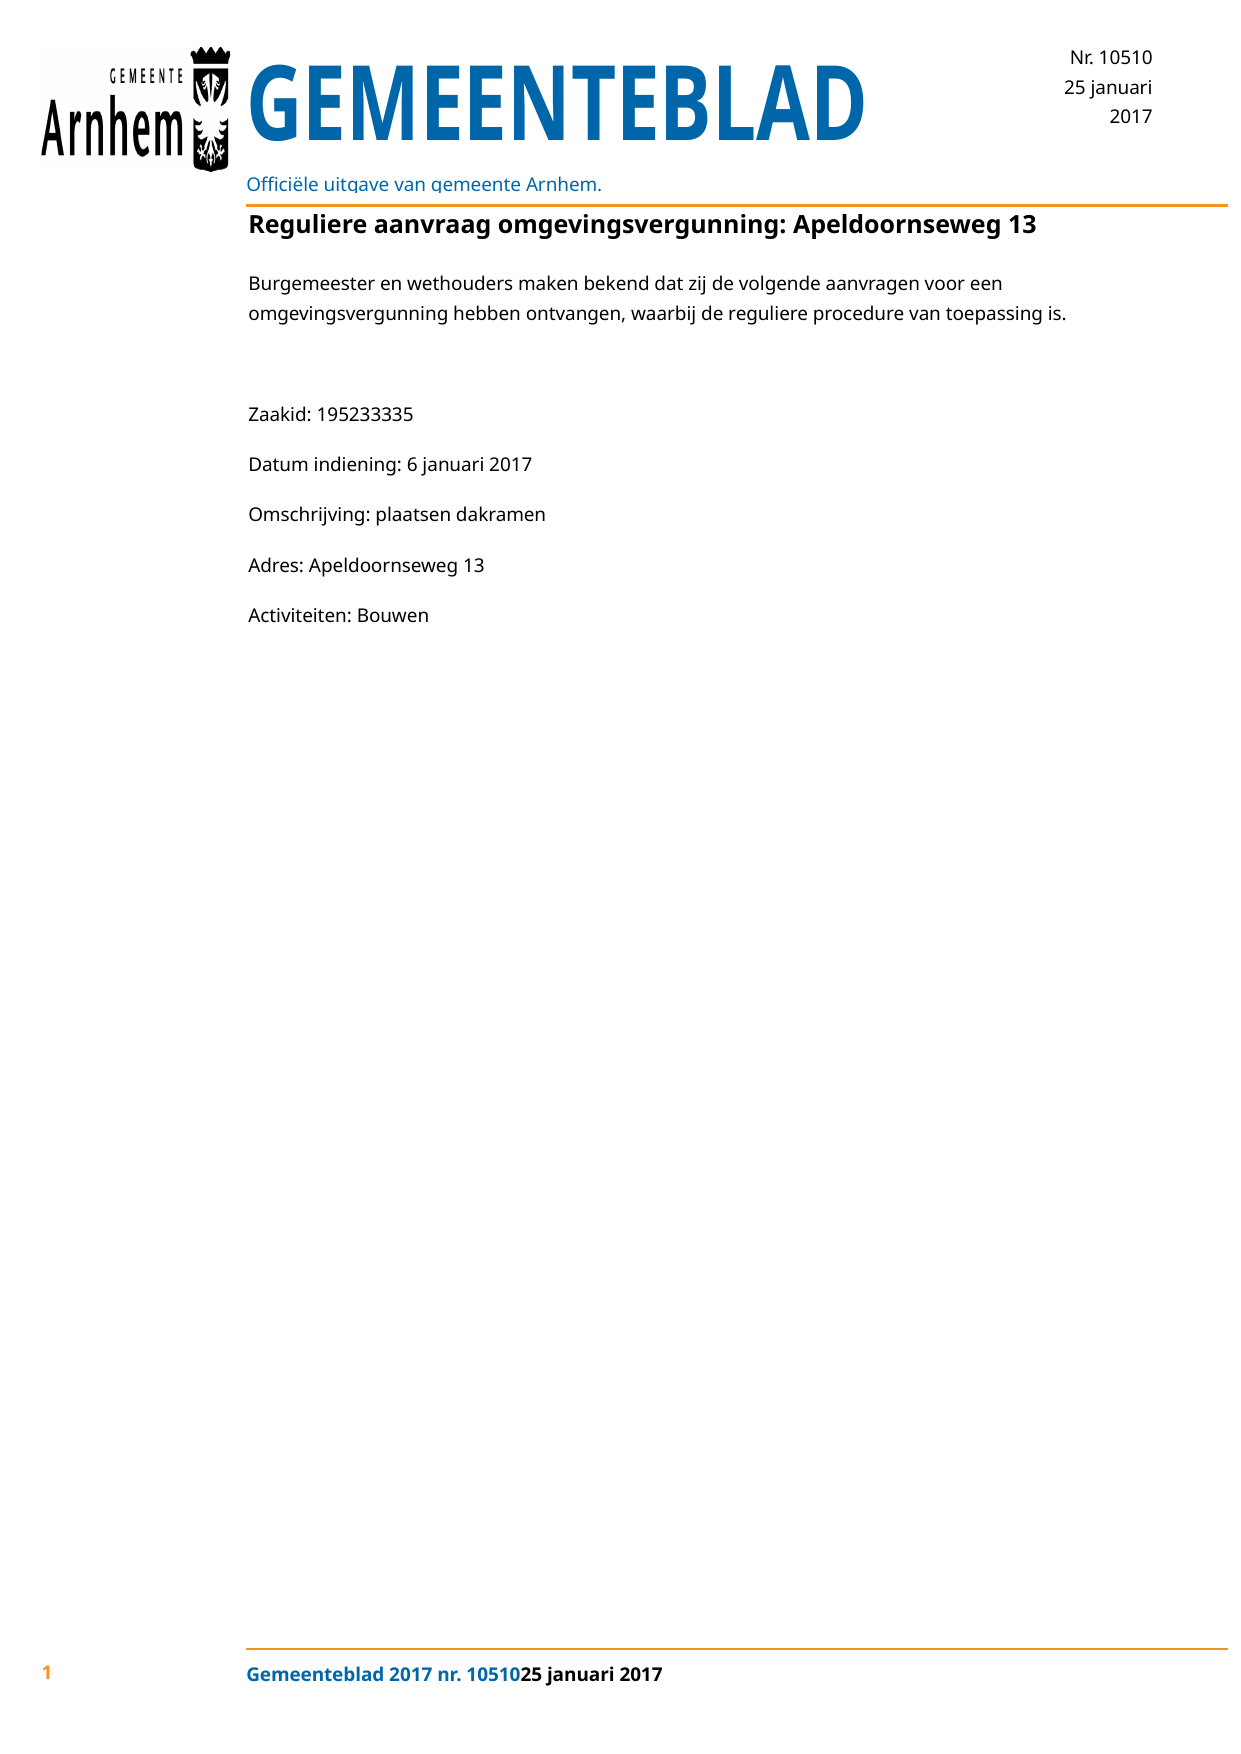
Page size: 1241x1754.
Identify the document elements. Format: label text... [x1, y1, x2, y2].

picture [41, 47, 231, 172]
text Datum indiening: 6 januari 2017 [248, 451, 1152, 477]
text Reguliere aanvraag omgevingsvergunning: Apeldoornseweg 13 [248, 207, 1152, 241]
text Activiteiten: Bouwen [248, 602, 1152, 628]
text Burgemeester en wethouders maken bekend dat zij de volgende aanvragen voor een omgevingsvergunning hebben ontvangen, waarbij de reguliere procedure van toepassing is. [248, 270, 1152, 326]
text Zaakid: 195233335 [248, 401, 1152, 426]
text Adres: Apeldoornseweg 13 [248, 552, 1152, 578]
text Omschrijving: plaatsen dakramen [248, 502, 1152, 527]
